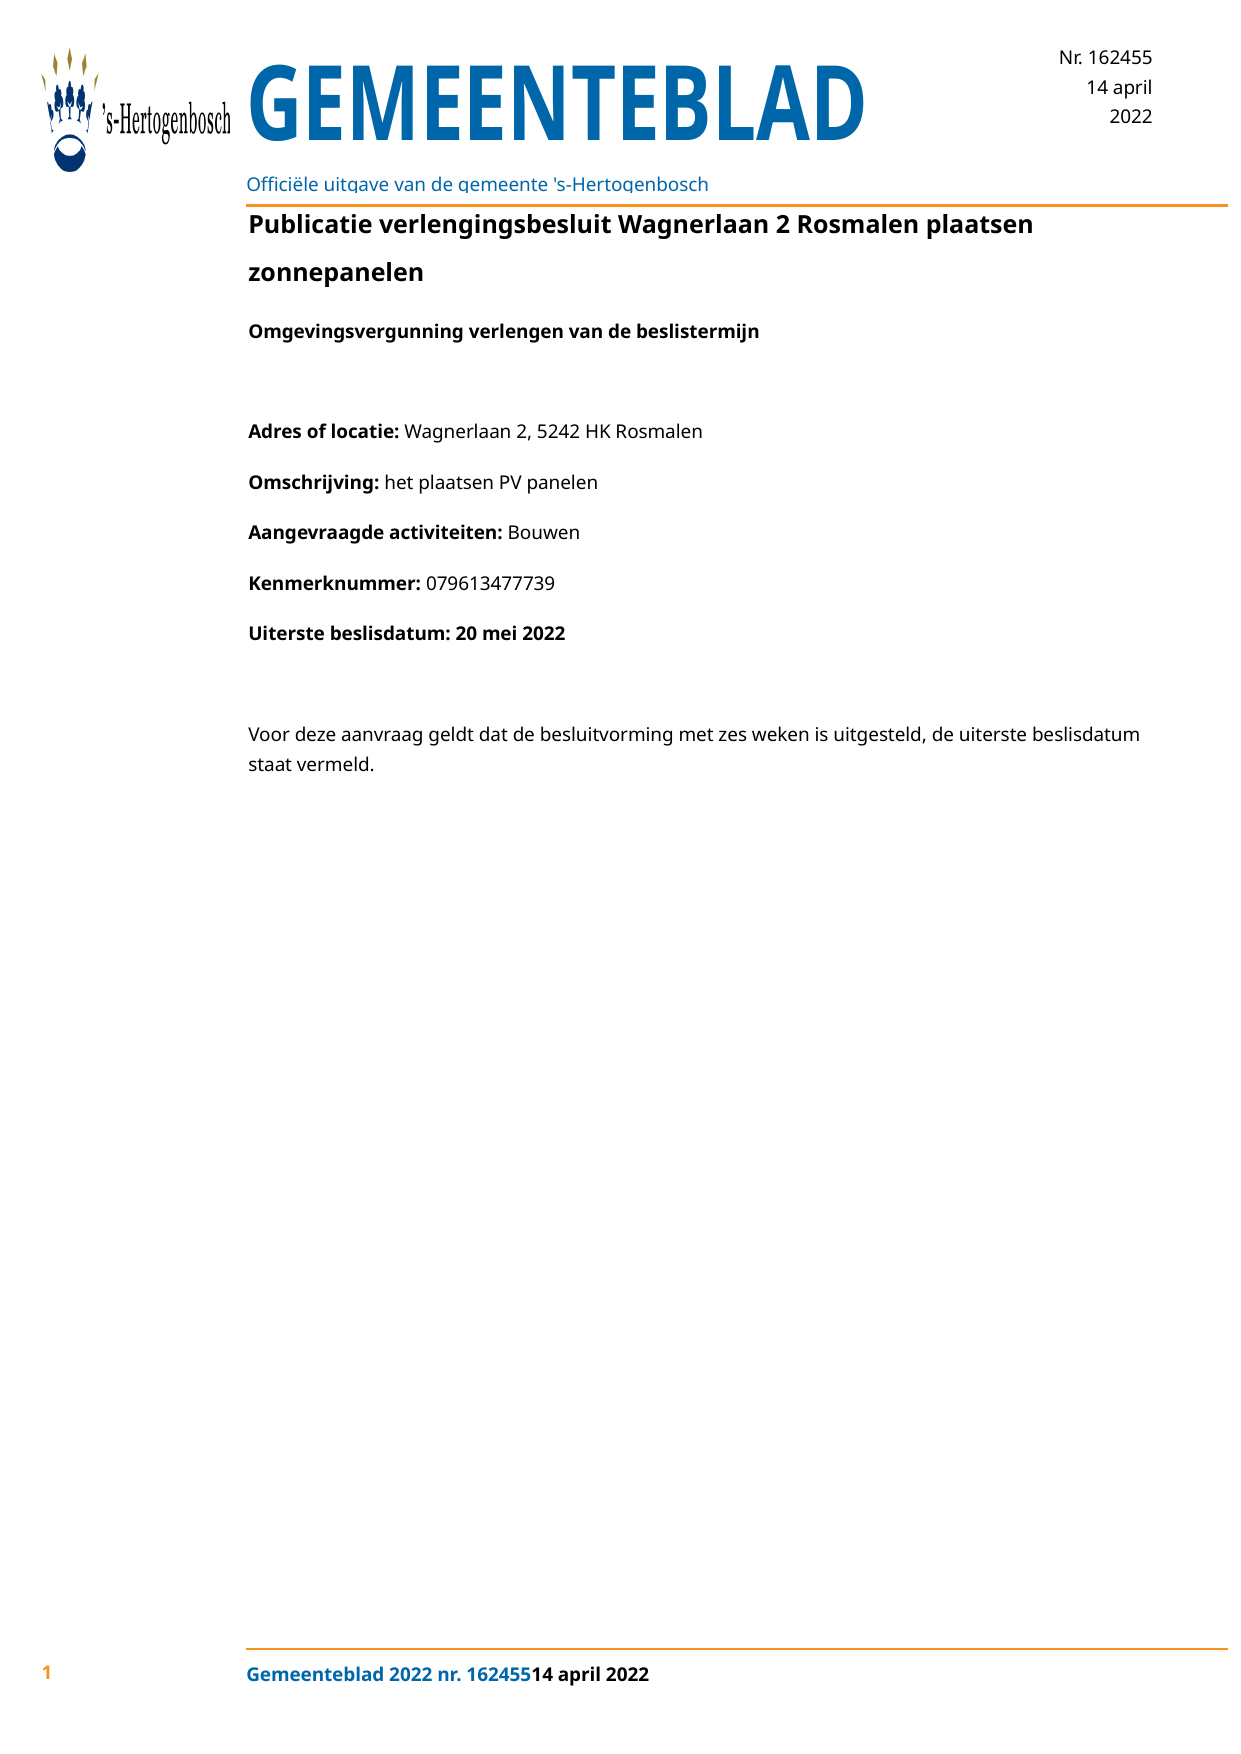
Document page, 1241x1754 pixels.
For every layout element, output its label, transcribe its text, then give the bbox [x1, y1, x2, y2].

text Omschrijving: het plaatsen PV panelen [248, 469, 1152, 495]
text Voor deze aanvraag geldt dat de besluitvorming met zes weken is uitgesteld, de uiterste beslisdatum staat vermeld. [248, 721, 1152, 777]
text Uiterste beslisdatum: 20 mei 2022 [248, 620, 1152, 646]
text Aangevraagde activiteiten: Bouwen [248, 519, 1152, 545]
text Omgevingsvergunning verlengen van de beslistermijn [248, 318, 1152, 344]
text Publicatie verlengingsbesluit Wagnerlaan 2 Rosmalen plaatsen zonnepanelen [248, 207, 1152, 288]
text Kenmerknummer: 079613477739 [248, 570, 1152, 596]
text Adres of locatie: Wagnerlaan 2, 5242 HK Rosmalen [248, 419, 1152, 444]
picture [41, 47, 231, 172]
